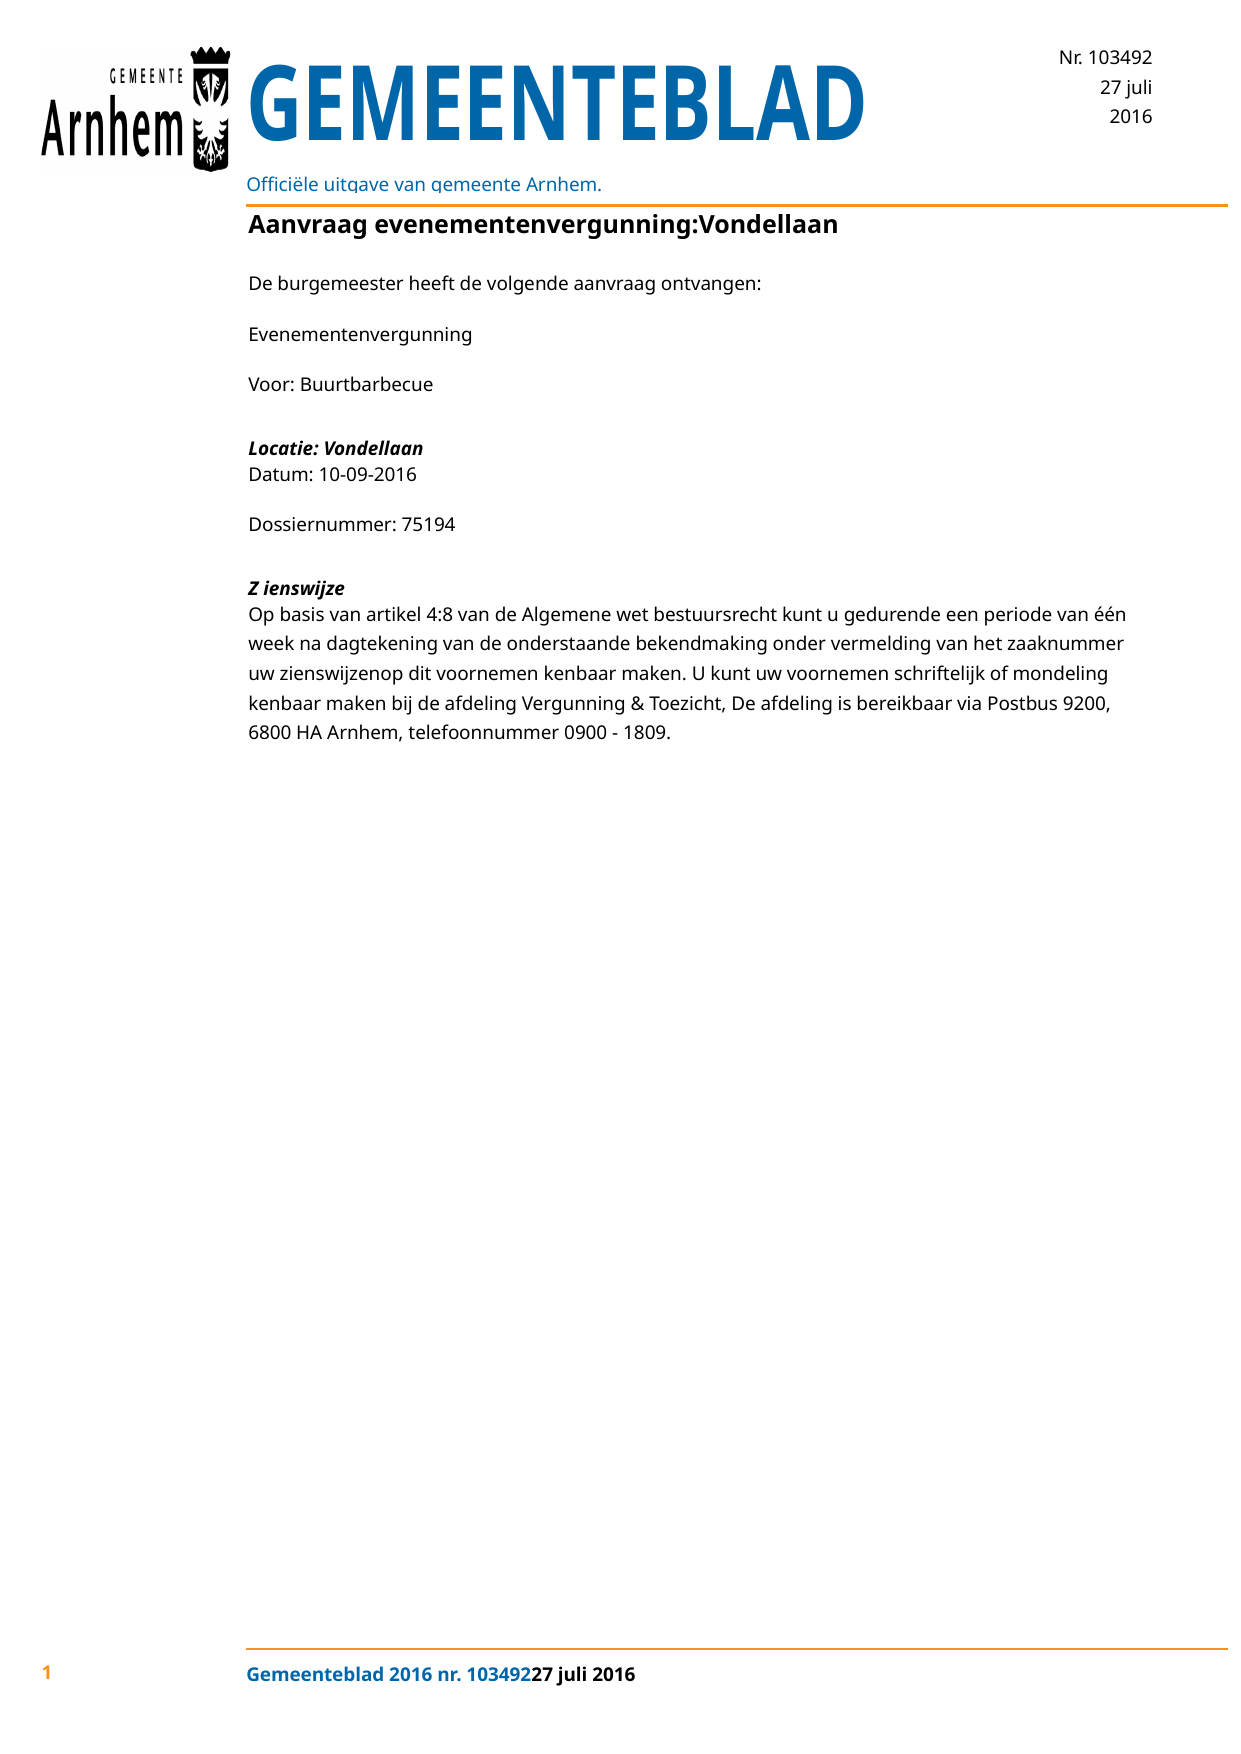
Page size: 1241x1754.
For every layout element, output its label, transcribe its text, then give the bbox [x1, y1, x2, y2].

picture [41, 47, 231, 172]
text Datum: 10-09-2016 [248, 461, 1152, 487]
text Op basis van artikel 4:8 van de Algemene wet bestuursrecht kunt u gedurende een periode van één week na dagtekening van de onderstaande bekendmaking onder vermelding van het zaaknummer uw zienswijzenop dit voornemen kenbaar maken. U kunt uw voornemen schriftelijk of mondeling kenbaar maken bij de afdeling Vergunning & Toezicht, De afdeling is bereikbaar via Postbus 9200, 6800 HA Arnhem, telefoonnummer 0900 - 1809. [248, 601, 1152, 745]
text Dossiernummer: 75194 [248, 511, 1152, 537]
text Aanvraag evenementenvergunning:Vondellaan [248, 207, 1152, 241]
text Locatie: Vondellaan [248, 435, 1152, 461]
text De burgemeester heeft de volgende aanvraag ontvangen: [248, 270, 1152, 296]
text Z ienswijze [248, 575, 1152, 601]
text Evenementenvergunning [248, 321, 1152, 346]
text Voor: Buurtbarbecue [248, 371, 1152, 397]
